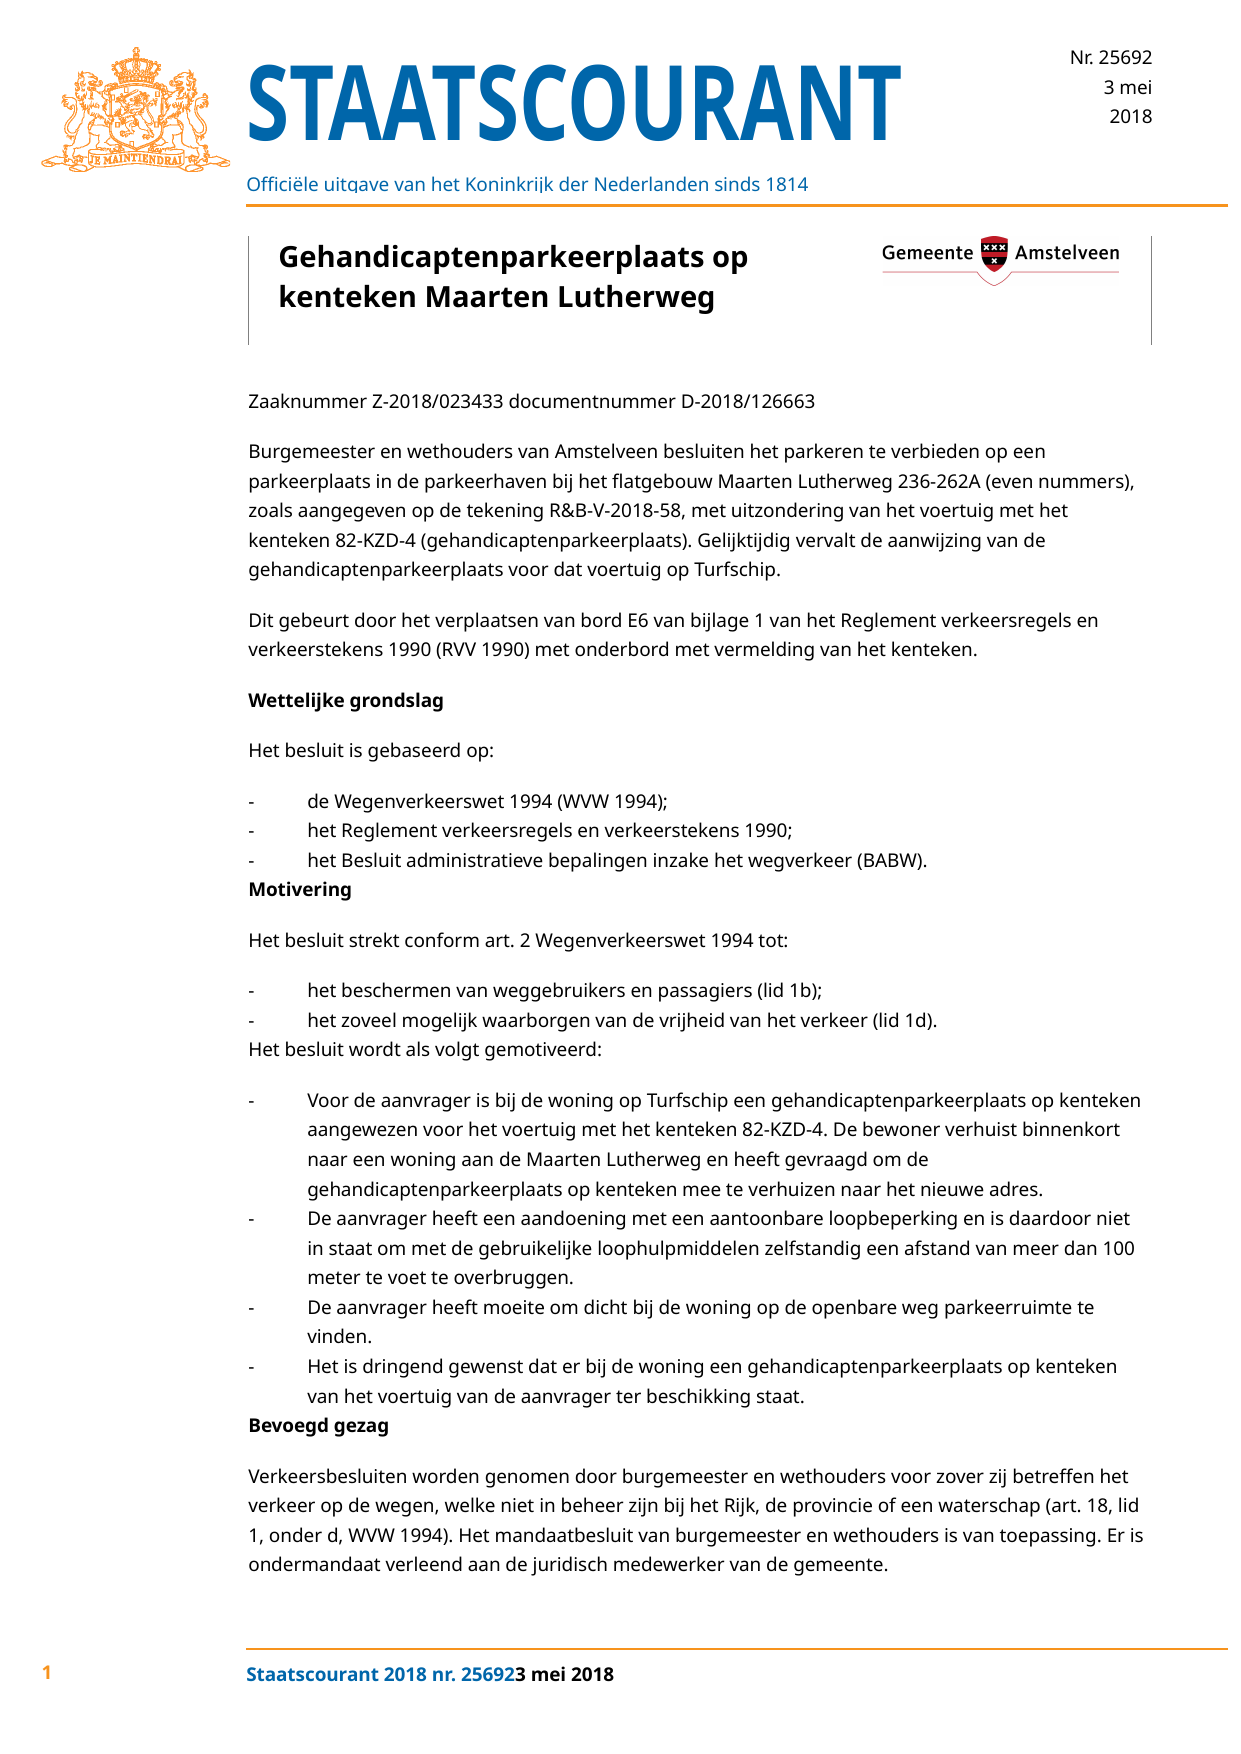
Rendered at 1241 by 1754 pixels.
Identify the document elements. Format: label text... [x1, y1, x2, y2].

text Verkeersbesluiten worden genomen door burgemeester en wethouders voor zover zij betreffen het verkeer op de wegen, welke niet in beheer zijn bij het Rijk, de provincie of een waterschap (art. 18, lid 1, onder d, WVW 1994). Het mandaatbesluit van burgemeester en wethouders is van toepassing. Er is ondermandaat verleend aan de juridisch medewerker van de gemeente. [248, 1463, 1152, 1577]
text Het besluit is gebaseerd op: [248, 737, 1152, 763]
table_header Gehandicaptenparkeerplaats op kenteken Maarten Lutherweg [249, 236, 850, 345]
text Het besluit wordt als volgt gemotiveerd: [248, 1037, 1152, 1062]
list de Wegenverkeerswet 1994 (WVW 1994); [248, 788, 1152, 814]
list het zoveel mogelijk waarborgen van de vrijheid van het verkeer (lid 1d). [248, 1007, 1152, 1033]
text Bevoegd gezag [248, 1412, 1152, 1438]
text Het besluit strekt conform art. 2 Wegenverkeerswet 1994 tot: [248, 927, 1152, 953]
list het beschermen van weggebruikers en passagiers (lid 1b); [248, 977, 1152, 1003]
list Het is dringend gewenst dat er bij de woning een gehandicaptenparkeerplaats op kenteken van het voertuig van de aanvrager ter beschikking staat. [248, 1353, 1152, 1409]
text Zaaknummer Z-2018/023433 documentnummer D-2018/126663 [248, 388, 1152, 414]
picture [882, 236, 1119, 286]
list het Besluit administratieve bepalingen inzake het wegverkeer (BABW). [248, 847, 1152, 873]
text Motivering [248, 877, 1152, 902]
table_header [850, 236, 1151, 345]
list De aanvrager heeft moeite om dicht bij de woning op de openbare weg parkeerruimte te vinden. [248, 1294, 1152, 1349]
text Dit gebeurt door het verplaatsen van bord E6 van bijlage 1 van het Reglement verkeersregels en verkeerstekens 1990 (RVV 1990) met onderbord met vermelding van het kenteken. [248, 607, 1152, 662]
text Wettelijke grondslag [248, 687, 1152, 713]
picture [41, 47, 231, 172]
list Voor de aanvrager is bij de woning op Turfschip een gehandicaptenparkeerplaats op kenteken aangewezen voor het voertuig met het kenteken 82-KZD-4. De bewoner verhuist binnenkort naar een woning aan de Maarten Lutherweg en heeft gevraagd om de gehandicaptenparkeerplaats op kenteken mee te verhuizen naar het nieuwe adres. [248, 1087, 1152, 1202]
list De aanvrager heeft een aandoening met een aantoonbare loopbeperking en is daardoor niet in staat om met de gebruikelijke loophulpmiddelen zelfstandig een afstand van meer dan 100 meter te voet te overbruggen. [248, 1205, 1152, 1290]
text Burgemeester en wethouders van Amstelveen besluiten het parkeren te verbieden op een parkeerplaats in de parkeerhaven bij het flatgebouw Maarten Lutherweg 236-262A (even nummers), zoals aangegeven op de tekening R&B-V-2018-58, met uitzondering van het voertuig met het kenteken 82-KZD-4 (gehandicaptenparkeerplaats). Gelijktijdig vervalt de aanwijzing van de gehandicaptenparkeerplaats voor dat voertuig op Turfschip. [248, 438, 1152, 582]
list het Reglement verkeersregels en verkeerstekens 1990; [248, 817, 1152, 843]
